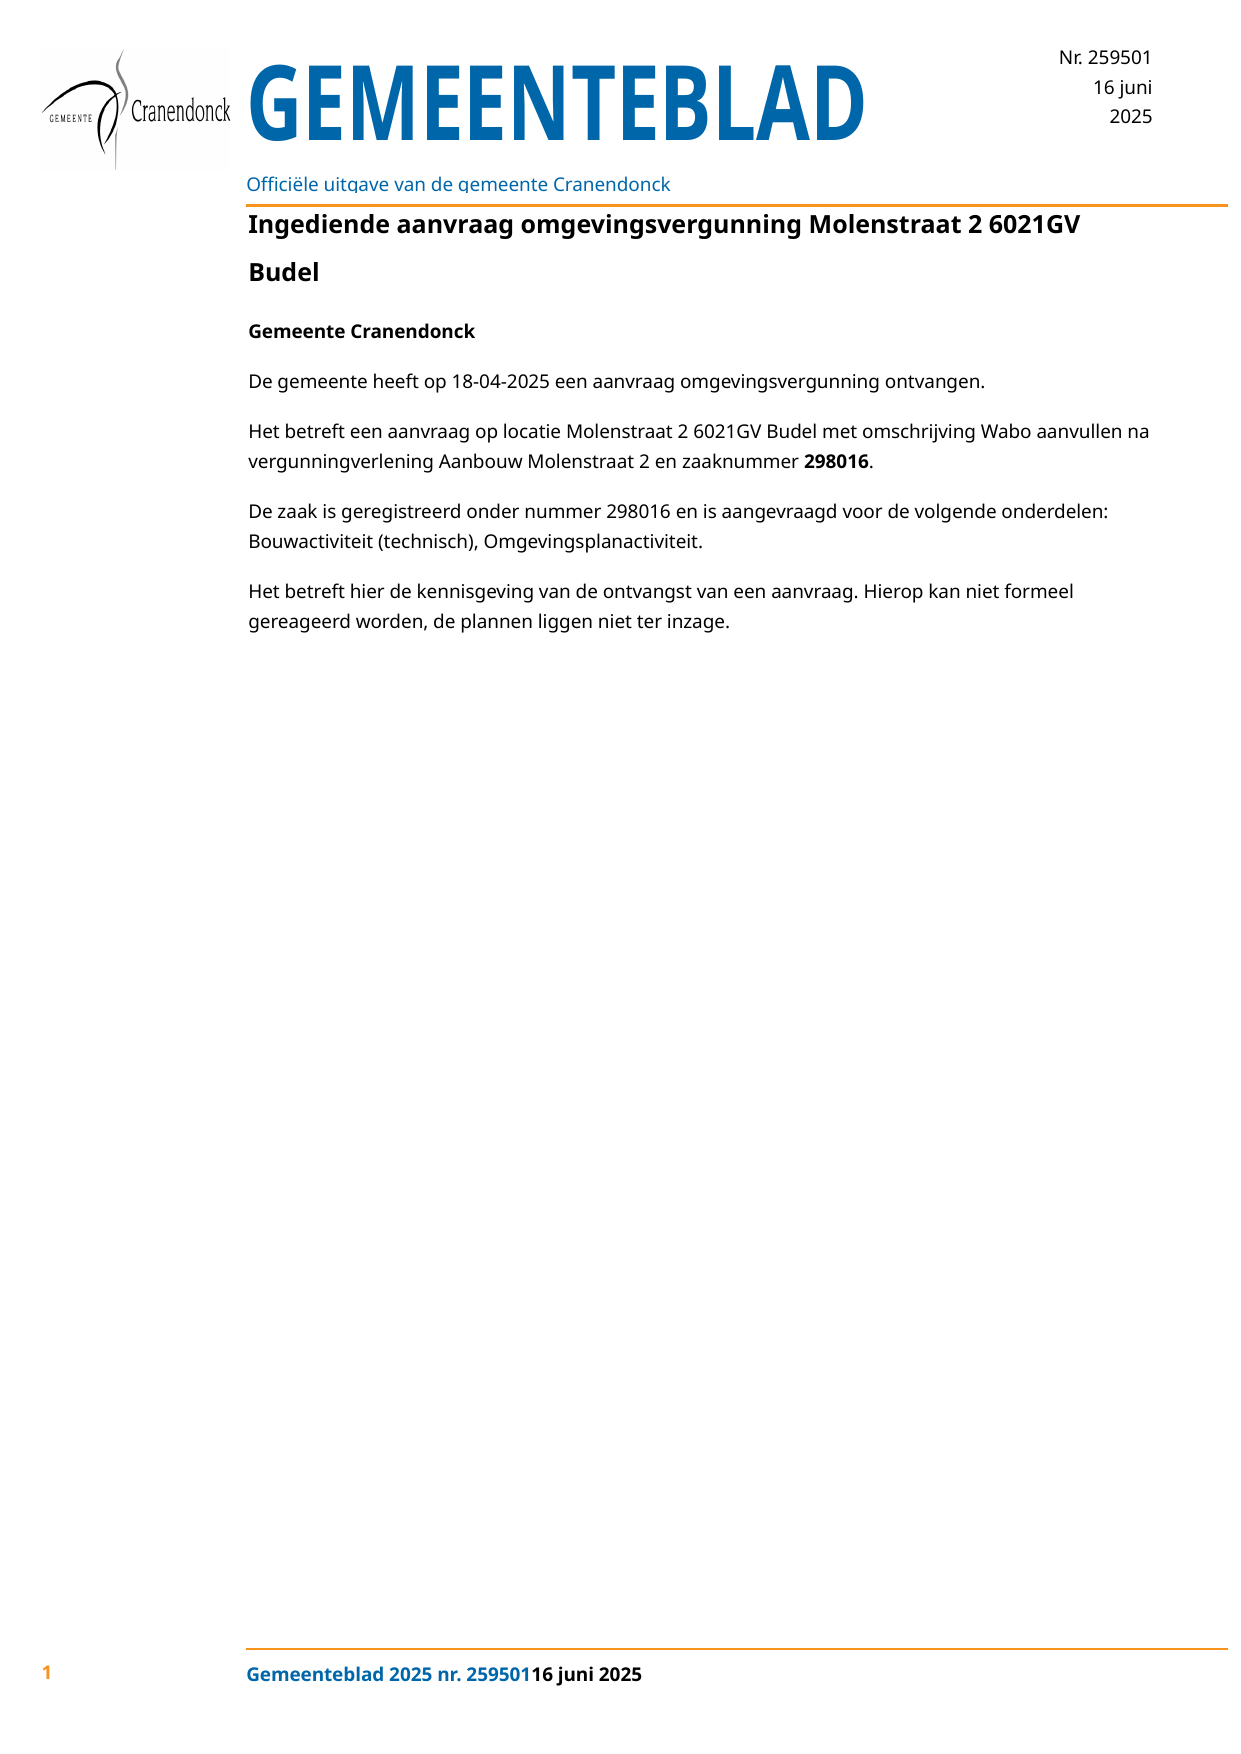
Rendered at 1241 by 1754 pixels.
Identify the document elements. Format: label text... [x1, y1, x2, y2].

picture [41, 47, 231, 172]
text Ingediende aanvraag omgevingsvergunning Molenstraat 2 6021GV Budel [248, 207, 1152, 288]
text Gemeente Cranendonck [248, 318, 1152, 344]
text Het betreft een aanvraag op locatie Molenstraat 2 6021GV Budel met omschrijving Wabo aanvullen na vergunningverlening Aanbouw Molenstraat 2 en zaaknummer 298016. [248, 419, 1152, 474]
text Het betreft hier de kennisgeving van de ontvangst van een aanvraag. Hierop kan niet formeel gereageerd worden, de plannen liggen niet ter inzage. [248, 579, 1152, 634]
text De gemeente heeft op 18-04-2025 een aanvraag omgevingsvergunning ontvangen. [248, 368, 1152, 394]
text De zaak is geregistreerd onder nummer 298016 en is aangevraagd voor de volgende onderdelen: Bouwactiviteit (technisch), Omgevingsplanactiviteit. [248, 499, 1152, 554]
